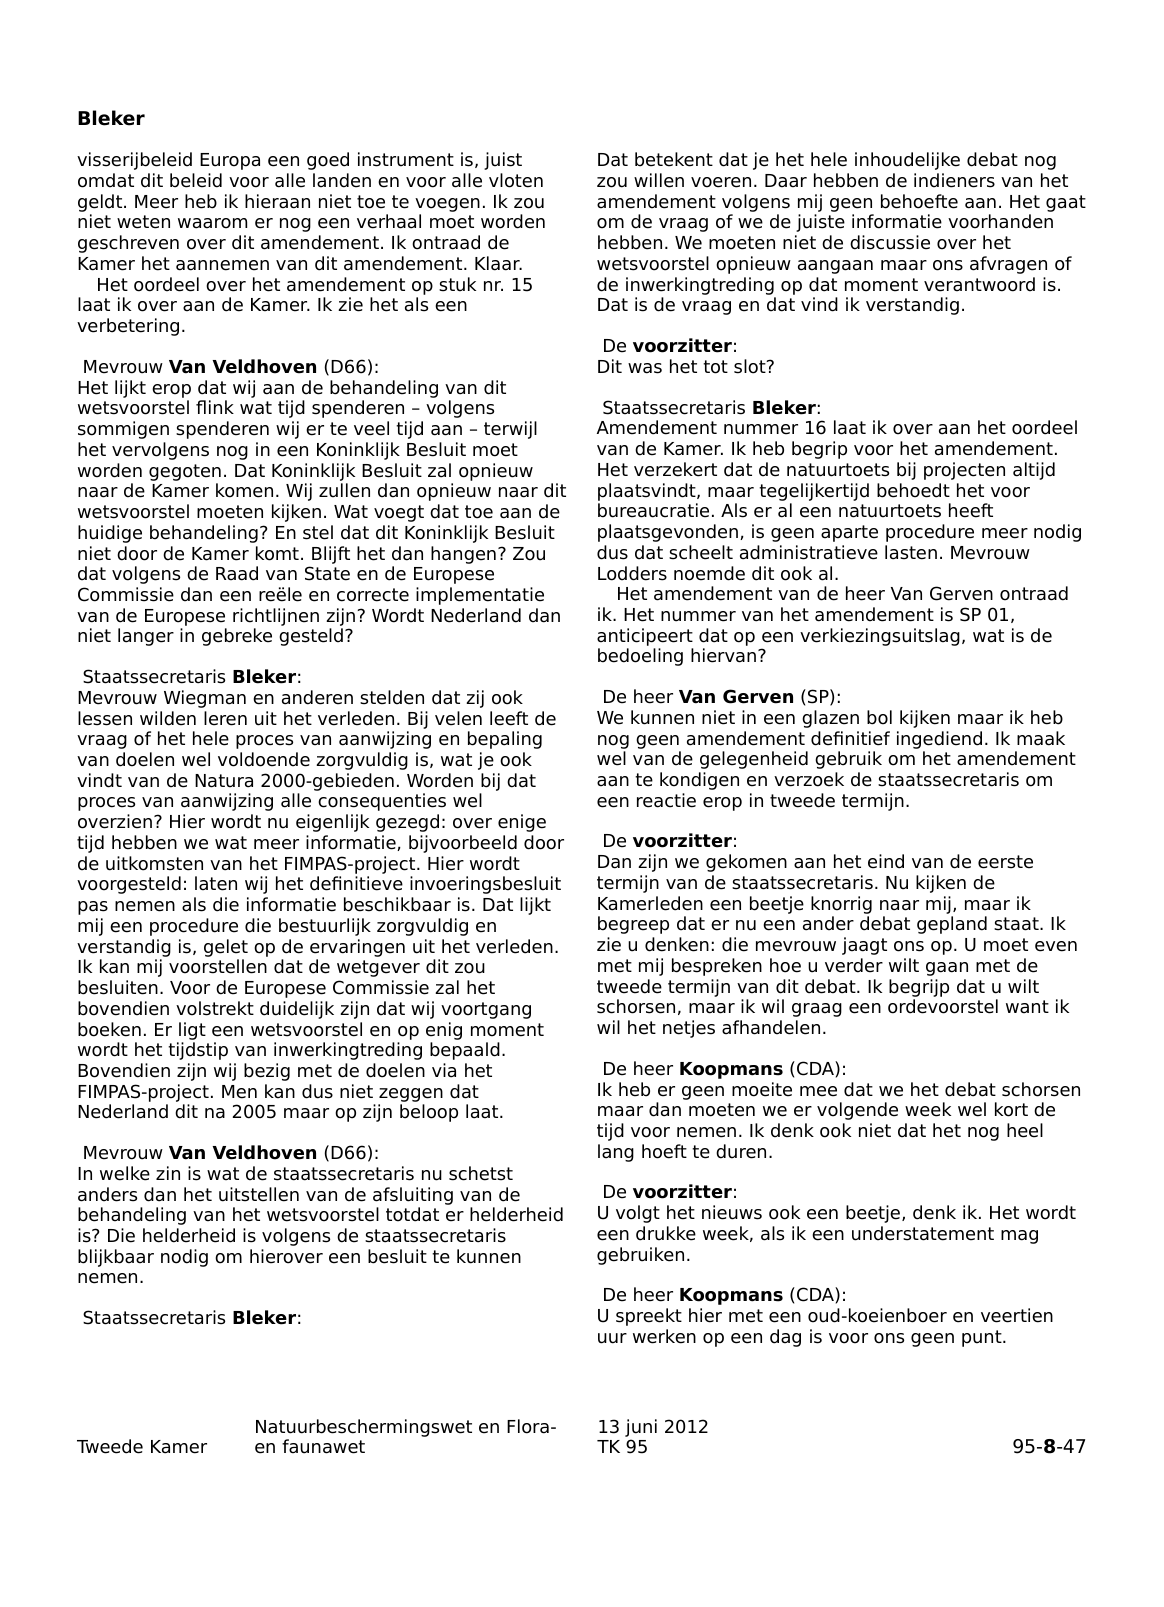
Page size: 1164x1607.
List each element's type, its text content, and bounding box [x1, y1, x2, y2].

text Dan zijn we gekomen aan het eind van de eerste termijn van de staatssecretaris. Nu kijken de Kamerleden een beetje knorrig naar mij, maar ik begreep dat er nu een ander debat gepland staat. Ik zie u denken: die mevrouw jaagt ons op. U moet even met mij bespreken hoe u verder wilt gaan met de tweede termijn van dit debat. Ik begrijp dat u wilt schorsen, maar ik wil graag een ordevoorstel want ik wil het netjes afhandelen. [596, 852, 1087, 1039]
text De heer Koopmans (CDA): [596, 1059, 1087, 1079]
text Staatssecretaris Bleker: [77, 1308, 567, 1329]
text Het oordeel over het amendement op stuk nr. 15 laat ik over aan de Kamer. Ik zie het als een verbetering. [77, 274, 567, 337]
text Mevrouw Van Veldhoven (D66): [77, 1143, 567, 1164]
text Staatssecretaris Bleker: [77, 667, 567, 688]
text We kunnen niet in een glazen bol kijken maar ik heb nog geen amendement definitief ingediend. Ik maak wel van de gelegenheid gebruik om het amendement aan te kondigen en verzoek de staatssecretaris om een reactie erop in tweede termijn. [596, 708, 1087, 811]
text De voorzitter: [596, 1182, 1087, 1203]
text De voorzitter: [596, 336, 1087, 357]
text U spreekt hier met een oud-koeienboer en veertien uur werken op een dag is voor ons geen punt. [596, 1306, 1087, 1347]
text Het amendement van de heer Van Gerven ontraad ik. Het nummer van het amendement is SP 01, anticipeert dat op een verkiezingsuitslag, wat is de bedoeling hiervan? [596, 584, 1087, 667]
text Dat betekent dat je het hele inhoudelijke debat nog zou willen voeren. Daar hebben de indieners van het amendement volgens mij geen behoefte aan. Het gaat om de vraag of we de juiste informatie voorhanden hebben. We moeten niet de discussie over het wetsvoorstel opnieuw aangaan maar ons afvragen of de inwerkingtreding op dat moment verantwoord is. Dat is de vraag en dat vind ik verstandig. [596, 150, 1087, 316]
text In welke zin is wat de staatssecretaris nu schetst anders dan het uitstellen van de afsluiting van de behandeling van het wetsvoorstel totdat er helderheid is? Die helderheid is volgens de staatssecretaris blijkbaar nodig om hierover een besluit te kunnen nemen. [77, 1164, 567, 1288]
text De voorzitter: [596, 831, 1087, 852]
text Ik heb er geen moeite mee dat we het debat schorsen maar dan moeten we er volgende week wel kort de tijd voor nemen. Ik denk ook niet dat het nog heel lang hoeft te duren. [596, 1079, 1087, 1162]
text Amendement nummer 16 laat ik over aan het oordeel van de Kamer. Ik heb begrip voor het amendement. Het verzekert dat de natuurtoets bij projecten altijd plaatsvindt, maar tegelijkertijd behoedt het voor bureaucratie. Als er al een natuurtoets heeft plaatsgevonden, is geen aparte procedure meer nodig dus dat scheelt administratieve lasten. Mevrouw Lodders noemde dit ook al. [596, 418, 1087, 584]
text Het lijkt erop dat wij aan de behandeling van dit wetsvoorstel flink wat tijd spenderen – volgens sommigen spenderen wij er te veel tijd aan – terwijl het vervolgens nog in een Koninklijk Besluit moet worden gegoten. Dat Koninklijk Besluit zal opnieuw naar de Kamer komen. Wij zullen dan opnieuw naar dit wetsvoorstel moeten kijken. Wat voegt dat toe aan de huidige behandeling? En stel dat dit Koninklijk Besluit niet door de Kamer komt. Blijft het dan hangen? Zou dat volgens de Raad van State en de Europese Commissie dan een reële en correcte implementatie van de Europese richtlijnen zijn? Wordt Nederland dan niet langer in gebreke gesteld? [77, 377, 567, 647]
text Mevrouw Van Veldhoven (D66): [77, 357, 567, 377]
text De heer Koopmans (CDA): [596, 1285, 1087, 1306]
text visserijbeleid Europa een goed instrument is, juist omdat dit beleid voor alle landen en voor alle vloten geldt. Meer heb ik hieraan niet toe te voegen. Ik zou niet weten waarom er nog een verhaal moet worden geschreven over dit amendement. Ik ontraad de Kamer het aannemen van dit amendement. Klaar. [77, 150, 567, 274]
text De heer Van Gerven (SP): [596, 687, 1087, 708]
text Dit was het tot slot? [596, 357, 1087, 377]
text Staatssecretaris Bleker: [596, 397, 1087, 418]
text Mevrouw Wiegman en anderen stelden dat zij ook lessen wilden leren uit het verleden. Bij velen leeft de vraag of het hele proces van aanwijzing en bepaling van doelen wel voldoende zorgvuldig is, wat je ook vindt van de Natura 2000-gebieden. Worden bij dat proces van aanwijzing alle consequenties wel overzien? Hier wordt nu eigenlijk gezegd: over enige tijd hebben we wat meer informatie, bijvoorbeeld door de uitkomsten van het FIMPAS-project. Hier wordt voorgesteld: laten wij het definitieve invoeringsbesluit pas nemen als die informatie beschikbaar is. Dat lijkt mij een procedure die bestuurlijk zorgvuldig en verstandig is, gelet op de ervaringen uit het verleden. Ik kan mij voorstellen dat de wetgever dit zou besluiten. Voor de Europese Commissie zal het bovendien volstrekt duidelijk zijn dat wij voortgang boeken. Er ligt een wetsvoorstel en op enig moment wordt het tijdstip van inwerkingtreding bepaald. Bovendien zijn wij bezig met de doelen via het FIMPAS-project. Men kan dus niet zeggen dat Nederland dit na 2005 maar op zijn beloop laat. [77, 688, 567, 1123]
text U volgt het nieuws ook een beetje, denk ik. Het wordt een drukke week, als ik een understatement mag gebruiken. [596, 1203, 1087, 1265]
